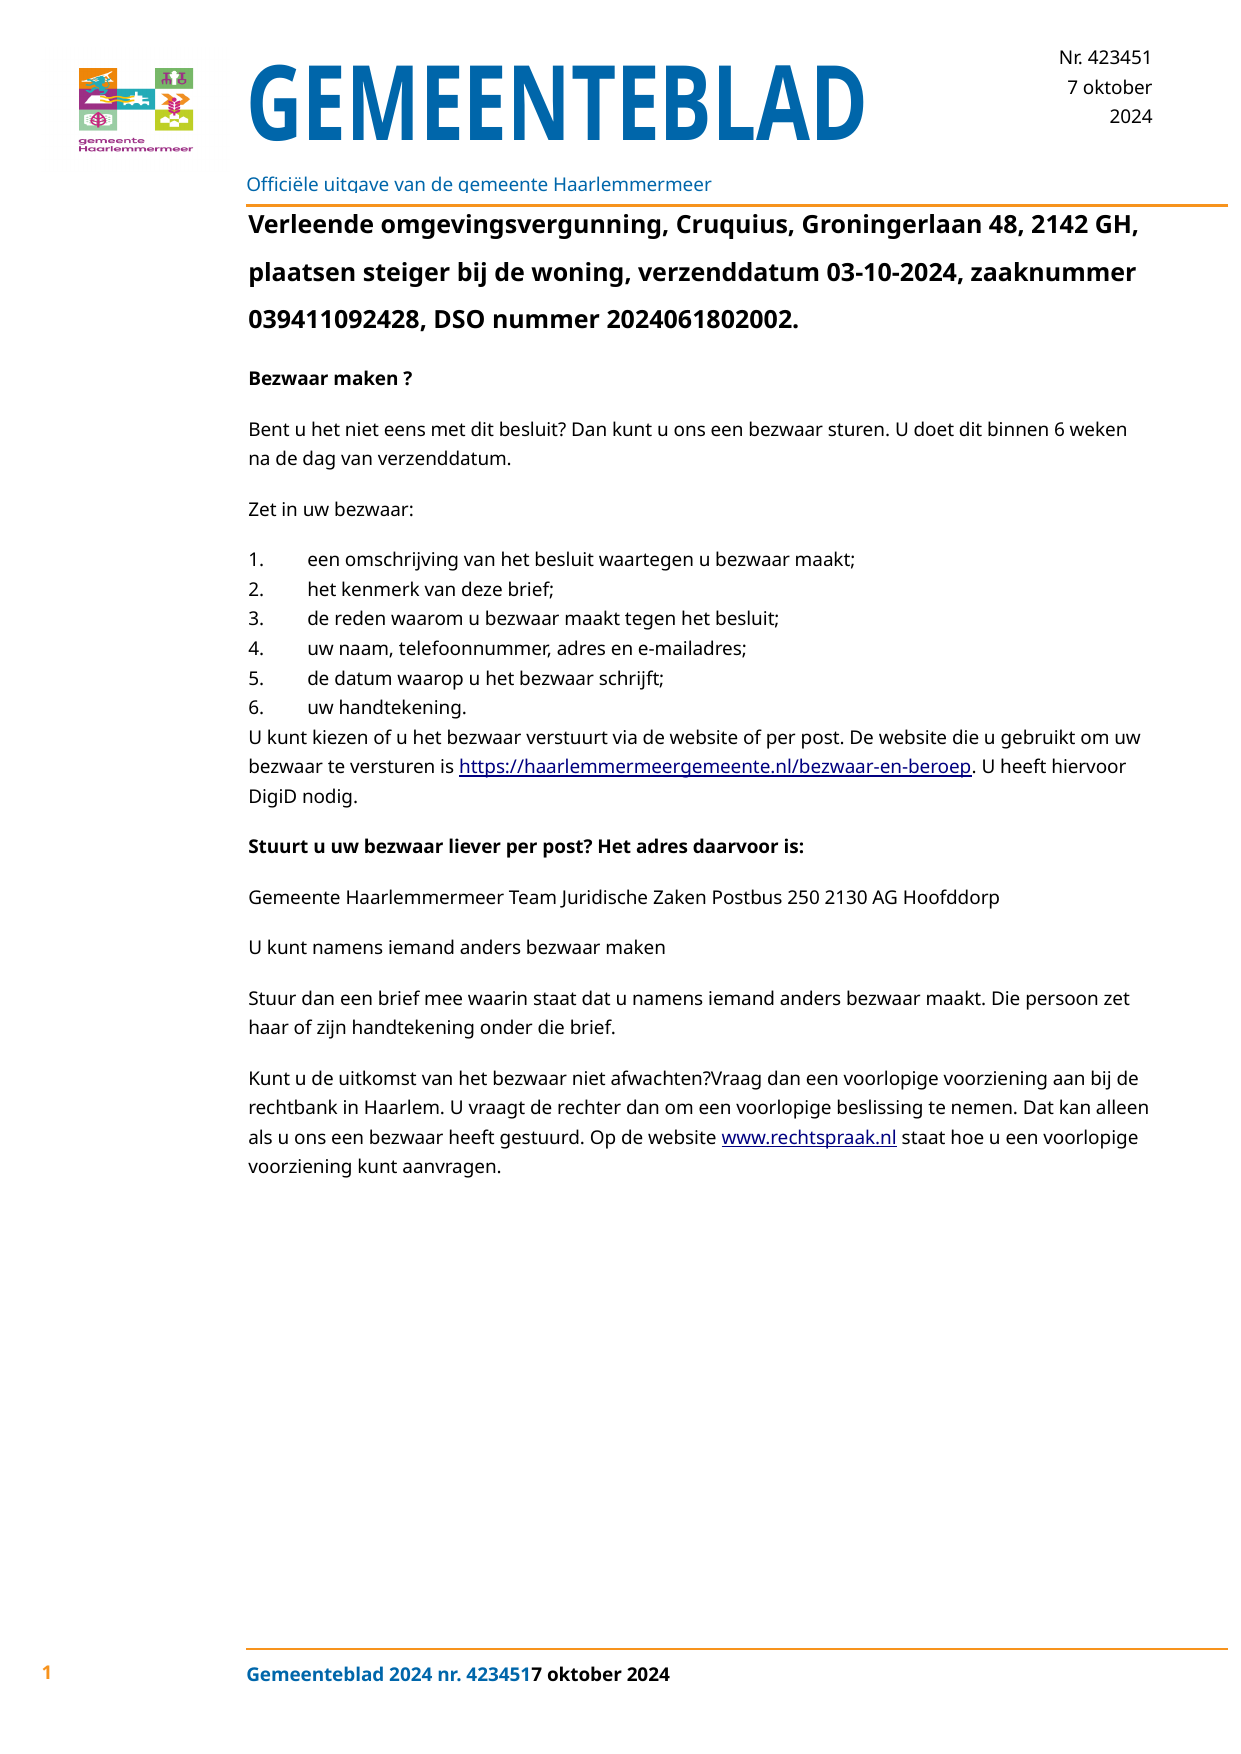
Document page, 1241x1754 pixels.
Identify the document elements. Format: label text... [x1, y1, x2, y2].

text Stuurt u uw bezwaar liever per post? Het adres daarvoor is: [248, 833, 1152, 859]
list uw handtekening. [248, 694, 1152, 720]
picture [41, 47, 231, 172]
text Verleende omgevingsvergunning, Cruquius, Groningerlaan 48, 2142 GH, plaatsen steiger bij de woning, verzenddatum 03-10-2024, zaaknummer 039411092428, DSO nummer 2024061802002. [248, 207, 1152, 336]
text Kunt u de uitkomst van het bezwaar niet afwachten?Vraag dan een voorlopige voorziening aan bij de rechtbank in Haarlem. U vraagt de rechter dan om een voorlopige beslissing te nemen. Dat kan alleen als u ons een bezwaar heeft gestuurd. Op de website www.rechtspraak.nl staat hoe u een voorlopige voorziening kunt aanvragen. [248, 1065, 1152, 1179]
list de reden waarom u bezwaar maakt tegen het besluit; [248, 606, 1152, 631]
list de datum waarop u het bezwaar schrijft; [248, 665, 1152, 690]
text U kunt namens iemand anders bezwaar maken [248, 934, 1152, 960]
text U kunt kiezen of u het bezwaar verstuurt via de website of per post. De website die u gebruikt om uw bezwaar te versturen is https://haarlemmermeergemeente.nl/bezwaar-en-beroep. U heeft hiervoor DigiD nodig. [248, 724, 1152, 809]
text Zet in uw bezwaar: [248, 496, 1152, 522]
list een omschrijving van het besluit waartegen u bezwaar maakt; [248, 546, 1152, 572]
text Bezwaar maken ? [248, 366, 1152, 391]
list uw naam, telefoonnummer, adres en e-mailadres; [248, 635, 1152, 661]
text Bent u het niet eens met dit besluit? Dan kunt u ons een bezwaar sturen. U doet dit binnen 6 weken na de dag van verzenddatum. [248, 416, 1152, 471]
text Stuur dan een brief mee waarin staat dat u namens iemand anders bezwaar maakt. Die persoon zet haar of zijn handtekening onder die brief. [248, 985, 1152, 1040]
list het kenmerk van deze brief; [248, 576, 1152, 602]
text Gemeente Haarlemmermeer Team Juridische Zaken Postbus 250 2130 AG Hoofddorp [248, 884, 1152, 909]
